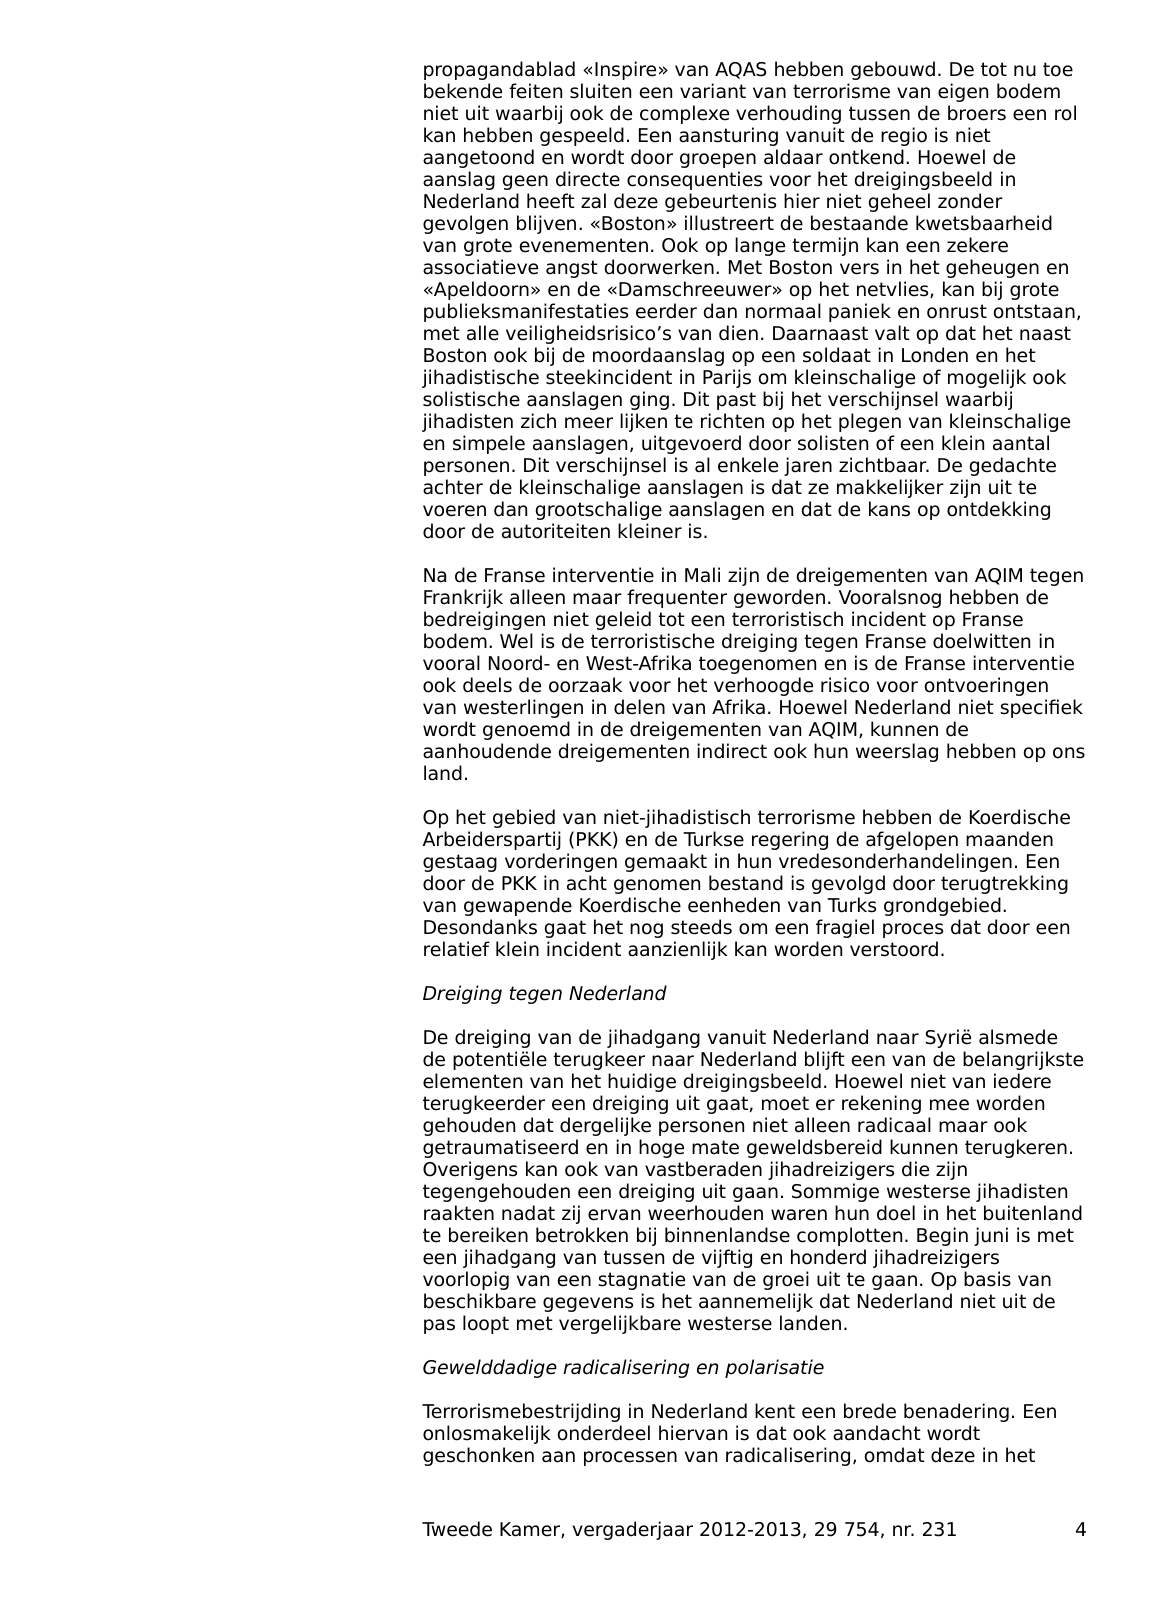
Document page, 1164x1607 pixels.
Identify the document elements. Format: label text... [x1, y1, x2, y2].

text Na de Franse interventie in Mali zijn de dreigementen van AQIM tegen Frankrijk alleen maar frequenter geworden. Vooralsnog hebben de bedreigingen niet geleid tot een terroristisch incident op Franse bodem. Wel is de terroristische dreiging tegen Franse doelwitten in vooral Noord- en West-Afrika toegenomen en is de Franse interventie ook deels de oorzaak voor het verhoogde risico voor ontvoeringen van westerlingen in delen van Afrika. Hoewel Nederland niet specifiek wordt genoemd in de dreigementen van AQIM, kunnen de aanhoudende dreigementen indirect ook hun weerslag hebben op ons land. [422, 565, 1087, 784]
text Op het gebied van niet-jihadistisch terrorisme hebben de Koerdische Arbeiderspartij (PKK) en de Turkse regering de afgelopen maanden gestaag vorderingen gemaakt in hun vredesonderhandelingen. Een door de PKK in acht genomen bestand is gevolgd door terugtrekking van gewapende Koerdische eenheden van Turks grondgebied. Desondanks gaat het nog steeds om een fragiel proces dat door een relatief klein incident aanzienlijk kan worden verstoord. [422, 807, 1087, 961]
text De dreiging van de jihadgang vanuit Nederland naar Syrië alsmede de potentiële terugkeer naar Nederland blijft een van de belangrijkste elementen van het huidige dreigingsbeeld. Hoewel niet van iedere terugkeerder een dreiging uit gaat, moet er rekening mee worden gehouden dat dergelijke personen niet alleen radicaal maar ook getraumatiseerd en in hoge mate geweldsbereid kunnen terugkeren. Overigens kan ook van vastberaden jihadreizigers die zijn tegengehouden een dreiging uit gaan. Sommige westerse jihadisten raakten nadat zij ervan weerhouden waren hun doel in het buitenland te bereiken betrokken bij binnenlandse complotten. Begin juni is met een jihadgang van tussen de vijftig en honderd jihadreizigers voorlopig van een stagnatie van de groei uit te gaan. Op basis van beschikbare gegevens is het aannemelijk dat Nederland niet uit de pas loopt met vergelijkbare westerse landen. [422, 1027, 1087, 1335]
text Terrorismebestrijding in Nederland kent een brede benadering. Een onlosmakelijk onderdeel hiervan is dat ook aandacht wordt geschonken aan processen van radicalisering, omdat deze in het [422, 1401, 1087, 1467]
subtitle Gewelddadige radicalisering en polarisatie [422, 1357, 1087, 1379]
subtitle Dreiging tegen Nederland [422, 983, 1087, 1005]
text propagandablad «Inspire» van AQAS hebben gebouwd. De tot nu toe bekende feiten sluiten een variant van terrorisme van eigen bodem niet uit waarbij ook de complexe verhouding tussen de broers een rol kan hebben gespeeld. Een aansturing vanuit de regio is niet aangetoond en wordt door groepen aldaar ontkend. Hoewel de aanslag geen directe consequenties voor het dreigingsbeeld in Nederland heeft zal deze gebeurtenis hier niet geheel zonder gevolgen blijven. «Boston» illustreert de bestaande kwetsbaarheid van grote evenementen. Ook op lange termijn kan een zekere associatieve angst doorwerken. Met Boston vers in het geheugen en «Apeldoorn» en de «Damschreeuwer» op het netvlies, kan bij grote publieksmanifestaties eerder dan normaal paniek en onrust ontstaan, met alle veiligheidsrisico’s van dien. Daarnaast valt op dat het naast Boston ook bij de moordaanslag op een soldaat in Londen en het jihadistische steekincident in Parijs om kleinschalige of mogelijk ook solistische aanslagen ging. Dit past bij het verschijnsel waarbij jihadisten zich meer lijken te richten op het plegen van kleinschalige en simpele aanslagen, uitgevoerd door solisten of een klein aantal personen. Dit verschijnsel is al enkele jaren zichtbaar. De gedachte achter de kleinschalige aanslagen is dat ze makkelijker zijn uit te voeren dan grootschalige aanslagen en dat de kans op ontdekking door de autoriteiten kleiner is. [422, 59, 1087, 543]
